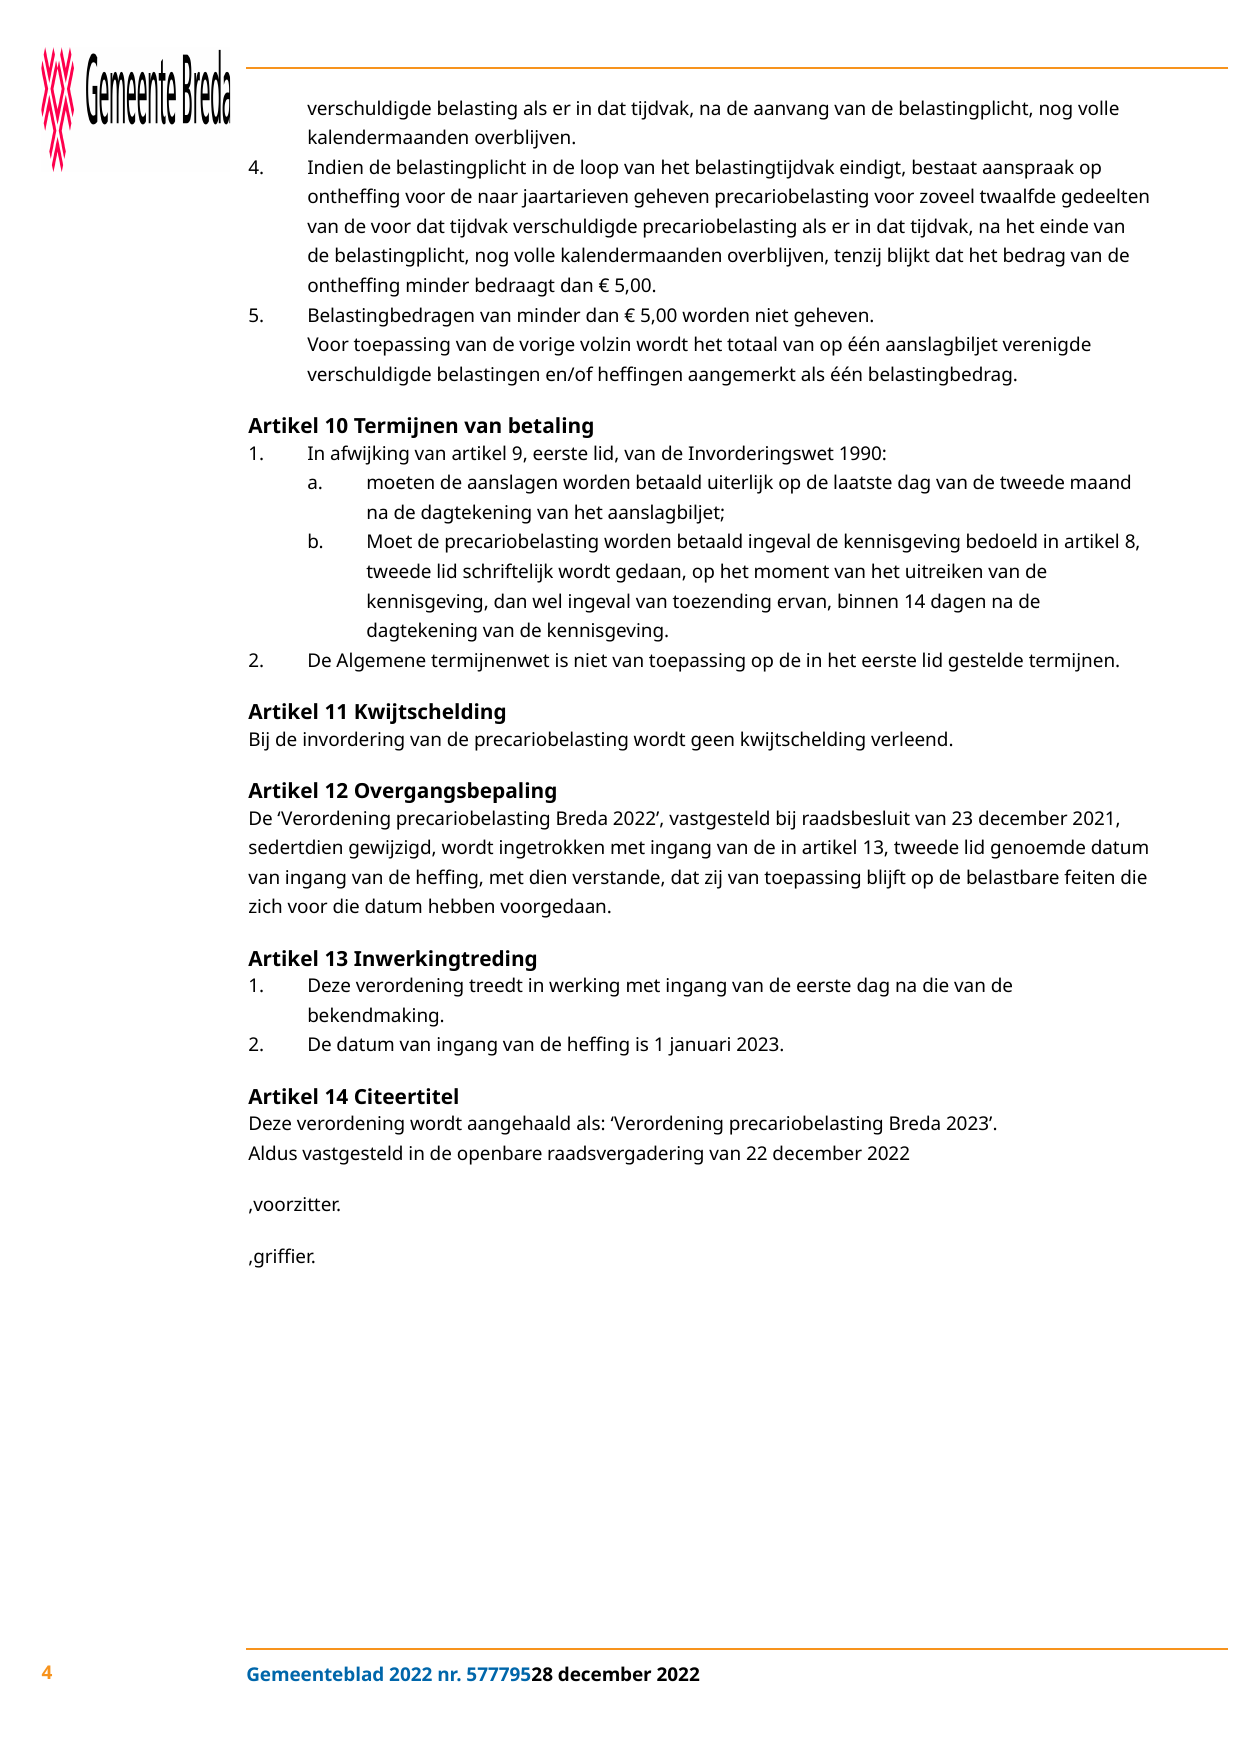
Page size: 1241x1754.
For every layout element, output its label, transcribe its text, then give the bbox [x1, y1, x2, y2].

text Artikel 14 Citeertitel [248, 1082, 1152, 1110]
text De ‘Verordening precariobelasting Breda 2022’, vastgesteld bij raadsbesluit van 23 december 2021, sedertdien gewijzigd, wordt ingetrokken met ingang van de in artikel 13, tweede lid genoemde datum van ingang van de heffing, met dien verstande, dat zij van toepassing blijft op de belastbare feiten die zich voor die datum hebben voorgedaan. [248, 805, 1152, 919]
list moeten de aanslagen worden betaald uiterlijk op de laatste dag van de tweede maand na de dagtekening van het aanslagbiljet; [307, 469, 1152, 525]
list De Algemene termijnenwet is niet van toepassing op de in het eerste lid gestelde termijnen. [248, 647, 1152, 673]
text Bij de invordering van de precariobelasting wordt geen kwijtschelding verleend. [248, 726, 1152, 752]
list Voor toepassing van de vorige volzin wordt het totaal van op één aanslagbiljet verenigde verschuldigde belastingen en/of heffingen aangemerkt als één belastingbedrag. [248, 331, 1152, 387]
text ,griffier. [248, 1243, 1152, 1268]
text Artikel 11 Kwijtschelding [248, 697, 1152, 726]
list Deze verordening treedt in werking met ingang van de eerste dag na die van de bekendmaking. [248, 972, 1152, 1028]
list Moet de precariobelasting worden betaald ingeval de kennisgeving bedoeld in artikel 8, tweede lid schriftelijk wordt gedaan, op het moment van het uitreiken van de kennisgeving, dan wel ingeval van toezending ervan, binnen 14 dagen na de dagtekening van de kennisgeving. [307, 529, 1152, 643]
text ,voorzitter. [248, 1191, 1152, 1217]
picture [41, 47, 231, 172]
text Artikel 12 Overgangsbepaling [248, 776, 1152, 805]
list verschuldigde belasting als er in dat tijdvak, na de aanvang van de belastingplicht, nog volle kalendermaanden overblijven. [248, 95, 1152, 150]
text Artikel 10 Termijnen van betaling [248, 411, 1152, 440]
list Belastingbedragen van minder dan € 5,00 worden niet geheven. [248, 302, 1152, 328]
text Deze verordening wordt aangehaald als: ‘Verordening precariobelasting Breda 2023’. [248, 1110, 1152, 1136]
list In afwijking van artikel 9, eerste lid, van de Invorderingswet 1990: [248, 440, 1152, 466]
text Artikel 13 Inwerkingtreding [248, 944, 1152, 972]
list Indien de belastingplicht in de loop van het belastingtijdvak eindigt, bestaat aanspraak op ontheffing voor de naar jaartarieven geheven precariobelasting voor zoveel twaalfde gedeelten van de voor dat tijdvak verschuldigde precariobelasting als er in dat tijdvak, na het einde van de belastingplicht, nog volle kalendermaanden overblijven, tenzij blijkt dat het bedrag van de ontheffing minder bedraagt dan € 5,00. [248, 154, 1152, 298]
list De datum van ingang van de heffing is 1 januari 2023. [248, 1031, 1152, 1057]
text Aldus vastgesteld in de openbare raadsvergadering van 22 december 2022 [248, 1140, 1152, 1166]
